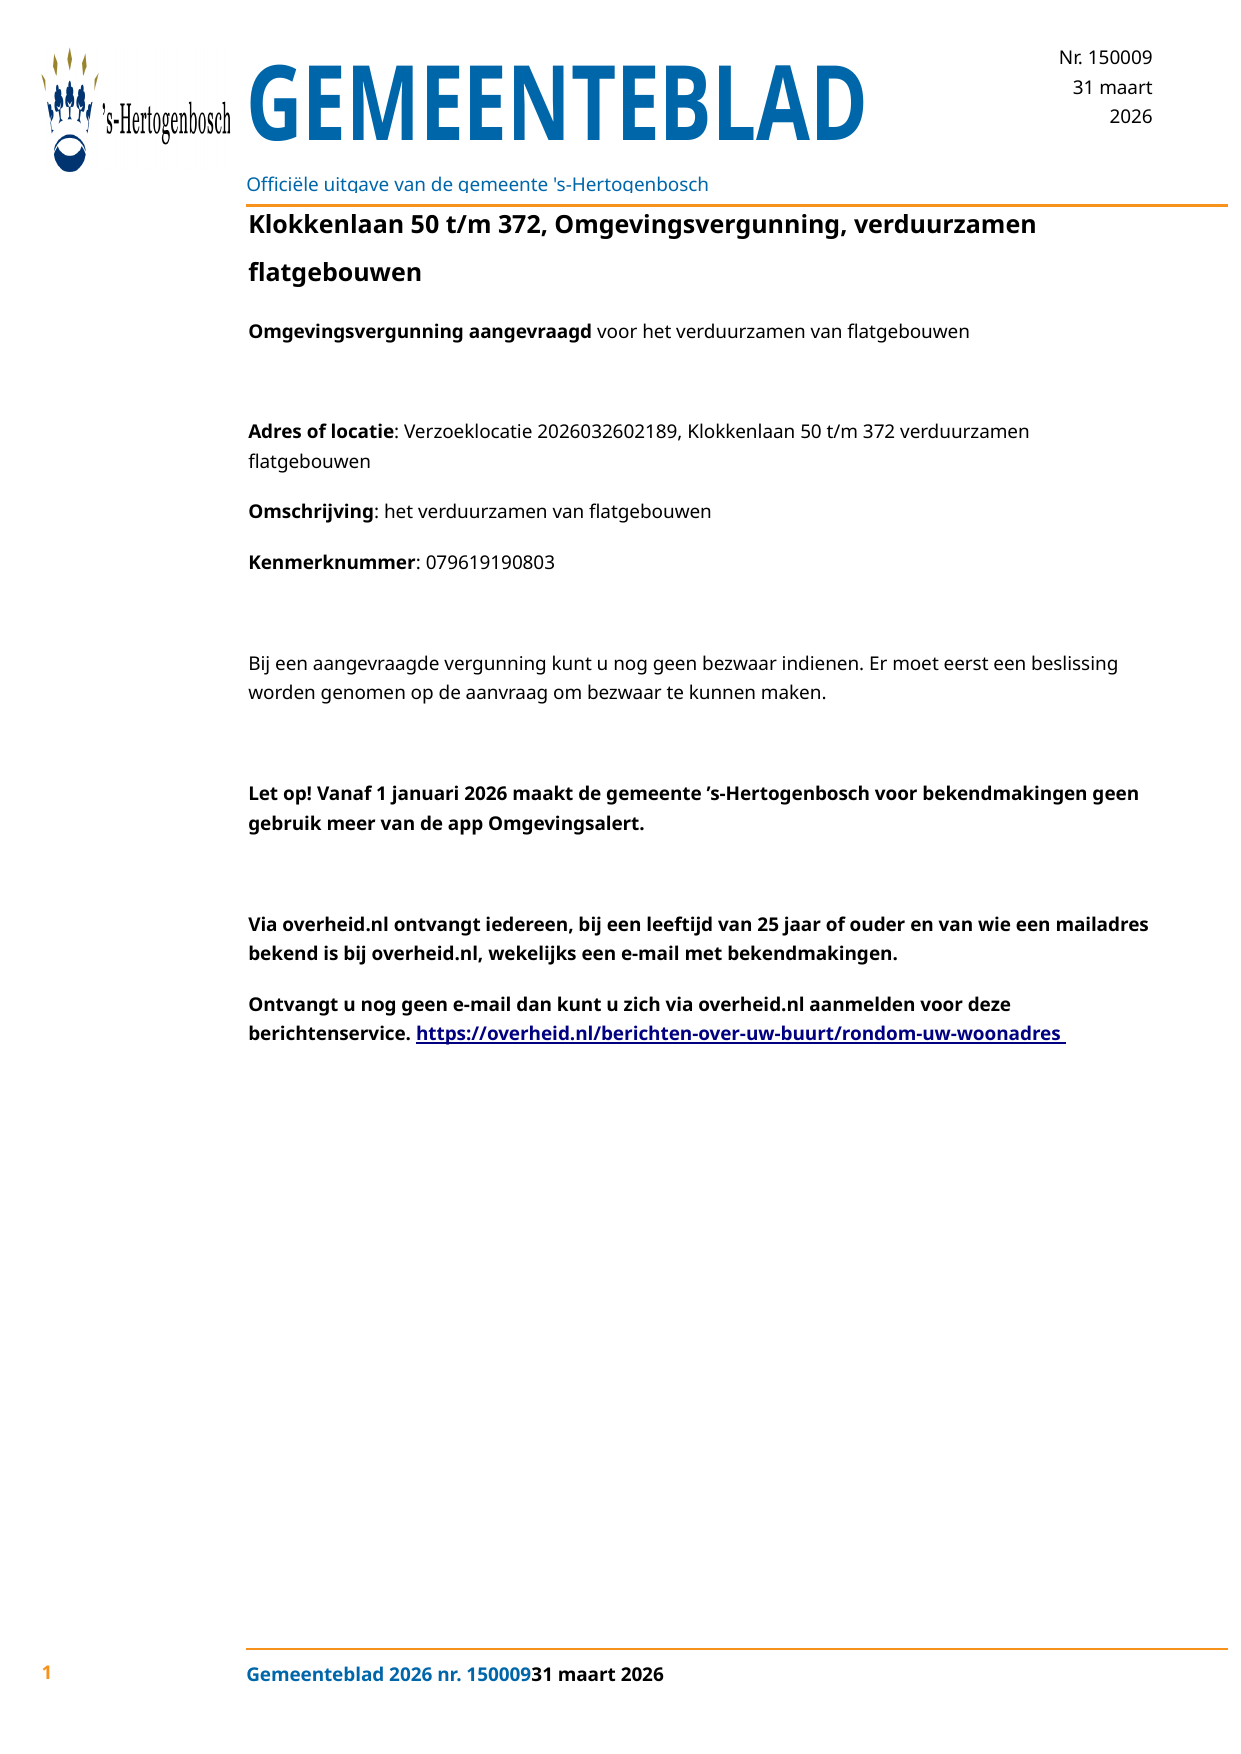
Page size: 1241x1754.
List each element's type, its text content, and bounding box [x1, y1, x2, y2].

text Omgevingsvergunning aangevraagd voor het verduurzamen van flatgebouwen [248, 318, 1152, 344]
text Via overheid.nl ontvangt iedereen, bij een leeftijd van 25 jaar of ouder en van wie een mailadres bekend is bij overheid.nl, wekelijks een e-mail met bekendmakingen. [248, 911, 1152, 966]
text Bij een aangevraagde vergunning kunt u nog geen bezwaar indienen. Er moet eerst een beslissing worden genomen op de aanvraag om bezwaar te kunnen maken. [248, 650, 1152, 705]
text Klokkenlaan 50 t/m 372, Omgevingsvergunning, verduurzamen flatgebouwen [248, 207, 1152, 288]
text Ontvangt u nog geen e-mail dan kunt u zich via overheid.nl aanmelden voor deze berichtenservice. https://overheid.nl/berichten-over-uw-buurt/rondom-uw-woonadres [248, 991, 1152, 1046]
text Omschrijving: het verduurzamen van flatgebouwen [248, 499, 1152, 524]
text Let op! Vanaf 1 januari 2026 maakt de gemeente ’s-Hertogenbosch voor bekendmakingen geen gebruik meer van de app Omgevingsalert. [248, 780, 1152, 836]
text Kenmerknummer: 079619190803 [248, 549, 1152, 575]
text Adres of locatie: Verzoeklocatie 2026032602189, Klokkenlaan 50 t/m 372 verduurzamen flatgebouwen [248, 419, 1152, 474]
picture [41, 47, 231, 172]
